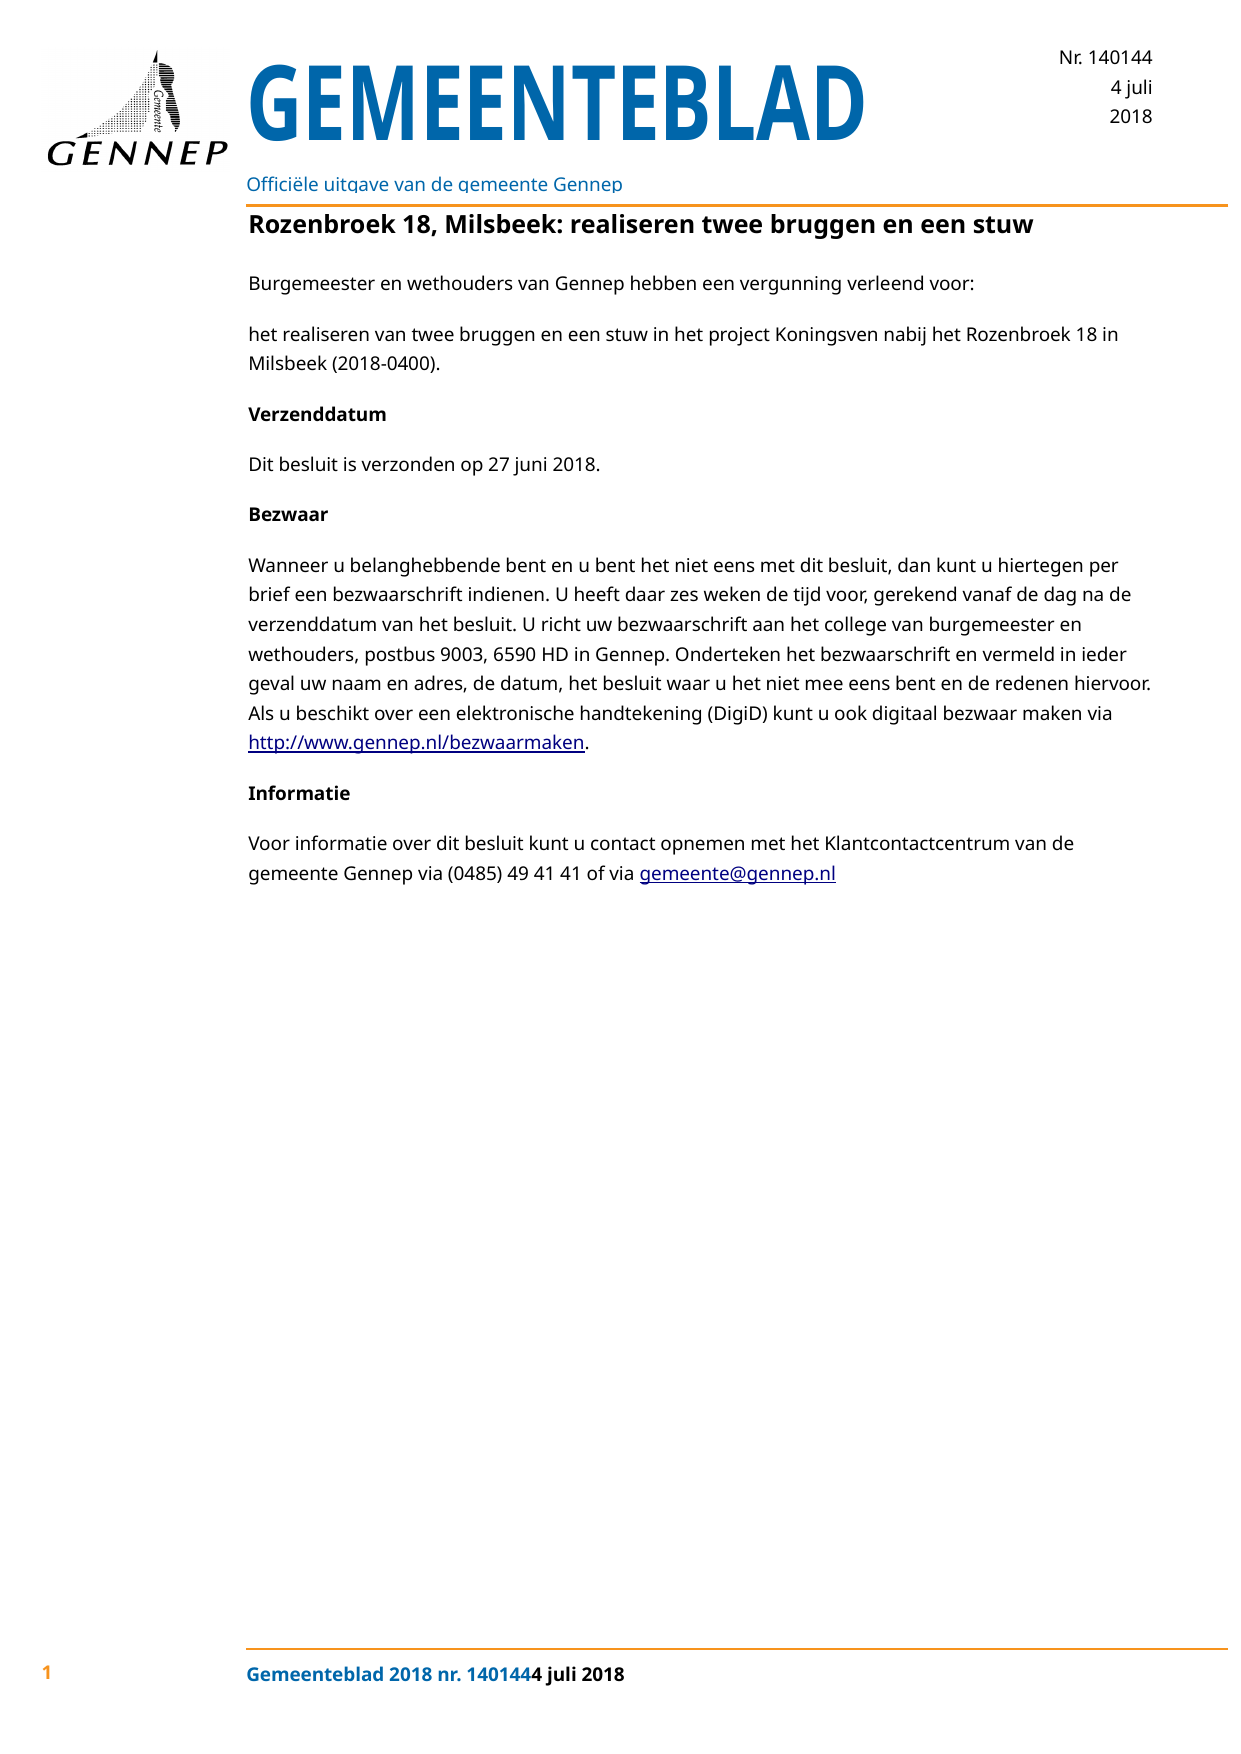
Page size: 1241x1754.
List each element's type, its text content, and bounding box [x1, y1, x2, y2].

text het realiseren van twee bruggen en een stuw in het project Koningsven nabij het Rozenbroek 18 in Milsbeek (2018-0400). [248, 321, 1152, 376]
text Bezwaar [248, 502, 1152, 527]
text Verzenddatum [248, 401, 1152, 426]
text Voor informatie over dit besluit kunt u contact opnemen met het Klantcontactcentrum van de gemeente Gennep via (0485) 49 41 41 of via gemeente@gennep.nl [248, 830, 1152, 886]
text Rozenbroek 18, Milsbeek: realiseren twee bruggen en een stuw [248, 207, 1152, 241]
picture [41, 47, 231, 172]
text Dit besluit is verzonden op 27 juni 2018. [248, 451, 1152, 477]
text Wanneer u belanghebbende bent en u bent het niet eens met dit besluit, dan kunt u hiertegen per brief een bezwaarschrift indienen. U heeft daar zes weken de tijd voor, gerekend vanaf de dag na de verzenddatum van het besluit. U richt uw bezwaarschrift aan het college van burgemeester en wethouders, postbus 9003, 6590 HD in Gennep. Onderteken het bezwaarschrift en vermeld in ieder geval uw naam en adres, de datum, het besluit waar u het niet mee eens bent en de redenen hiervoor. Als u beschikt over een elektronische handtekening (DigiD) kunt u ook digitaal bezwaar maken via http://www.gennep.nl/bezwaarmaken. [248, 552, 1152, 755]
text Burgemeester en wethouders van Gennep hebben een vergunning verleend voor: [248, 270, 1152, 296]
text Informatie [248, 780, 1152, 806]
